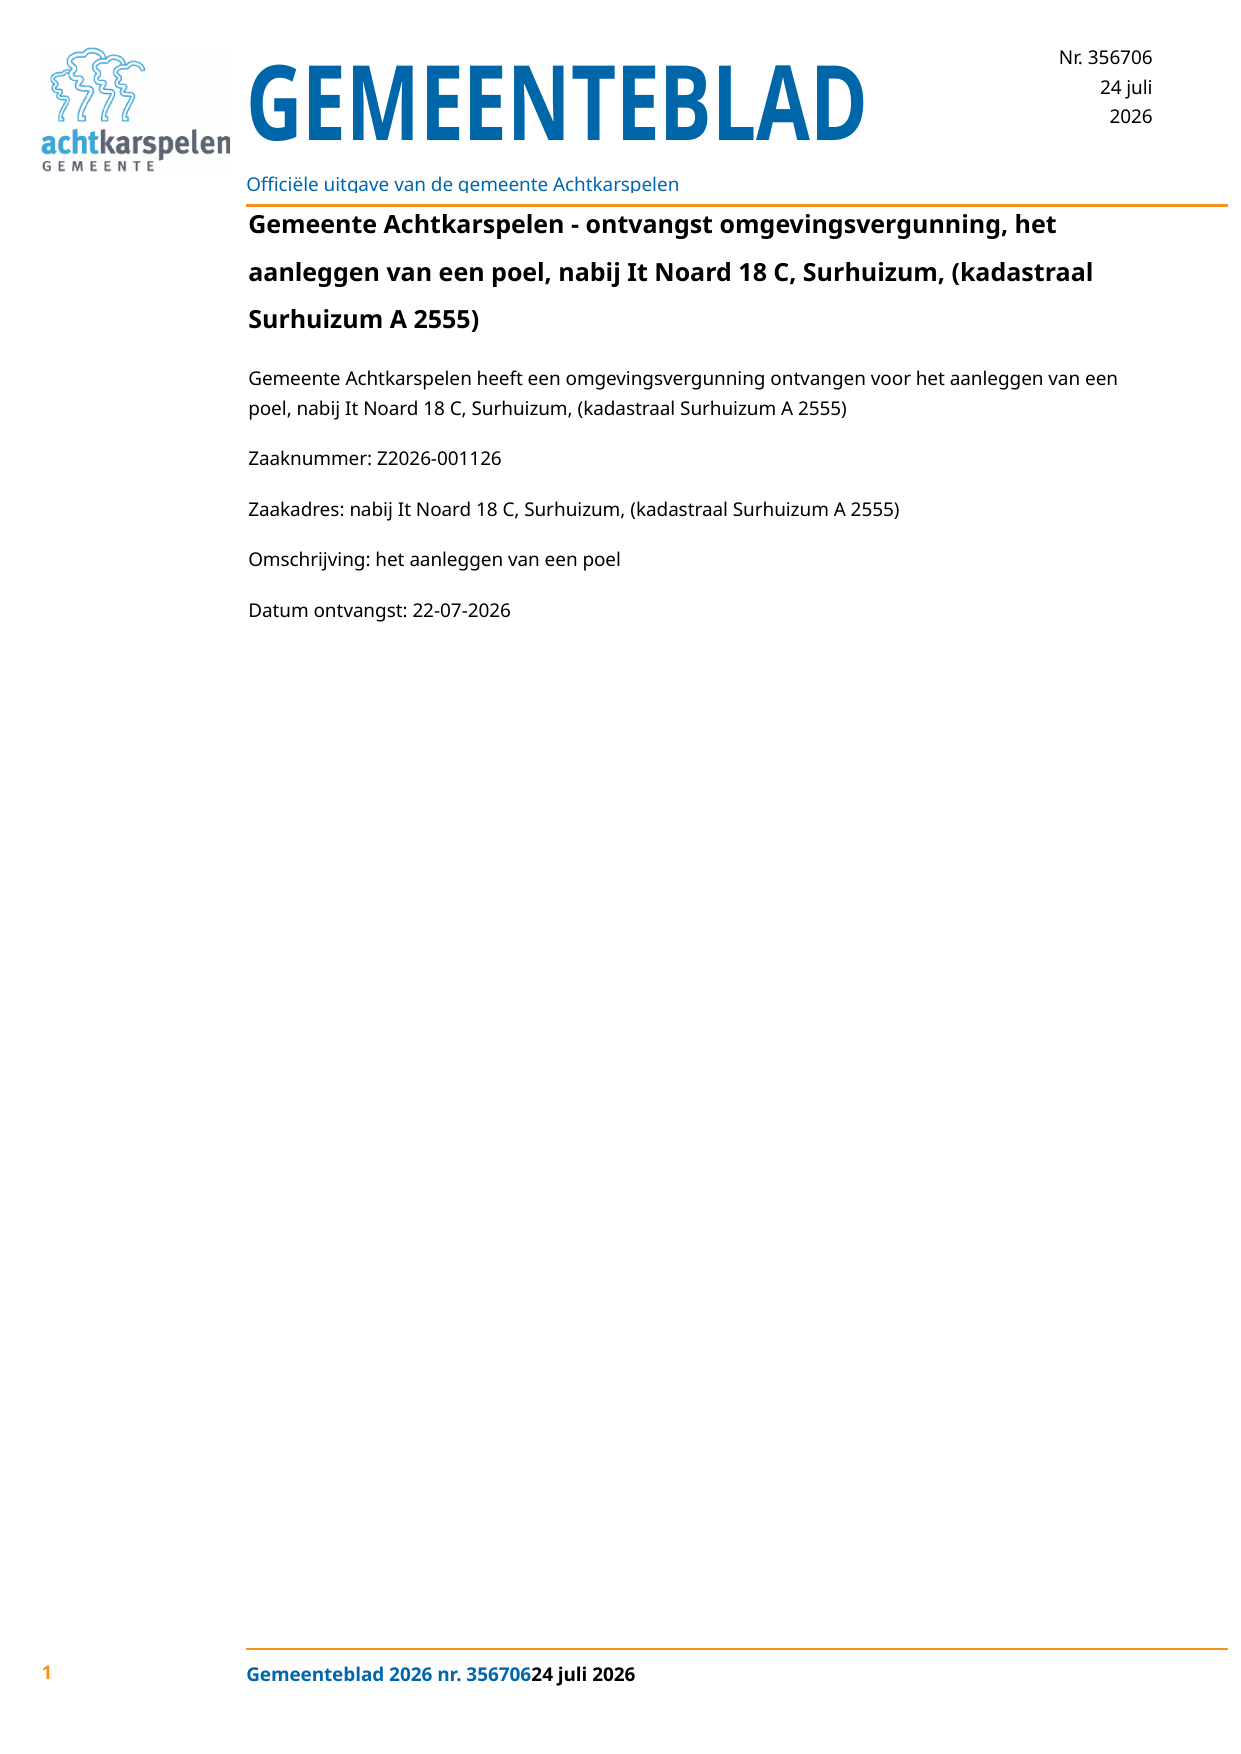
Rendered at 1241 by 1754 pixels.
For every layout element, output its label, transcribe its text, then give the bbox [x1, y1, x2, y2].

text Omschrijving: het aanleggen van een poel [248, 546, 1152, 572]
text Zaakadres: nabij It Noard 18 C, Surhuizum, (kadastraal Surhuizum A 2555) [248, 496, 1152, 522]
text Zaaknummer: Z2026-001126 [248, 446, 1152, 471]
picture [41, 47, 231, 172]
text Datum ontvangst: 22-07-2026 [248, 597, 1152, 622]
text Gemeente Achtkarspelen heeft een omgevingsvergunning ontvangen voor het aanleggen van een poel, nabij It Noard 18 C, Surhuizum, (kadastraal Surhuizum A 2555) [248, 366, 1152, 421]
text Gemeente Achtkarspelen - ontvangst omgevingsvergunning, het aanleggen van een poel, nabij It Noard 18 C, Surhuizum, (kadastraal Surhuizum A 2555) [248, 207, 1152, 336]
